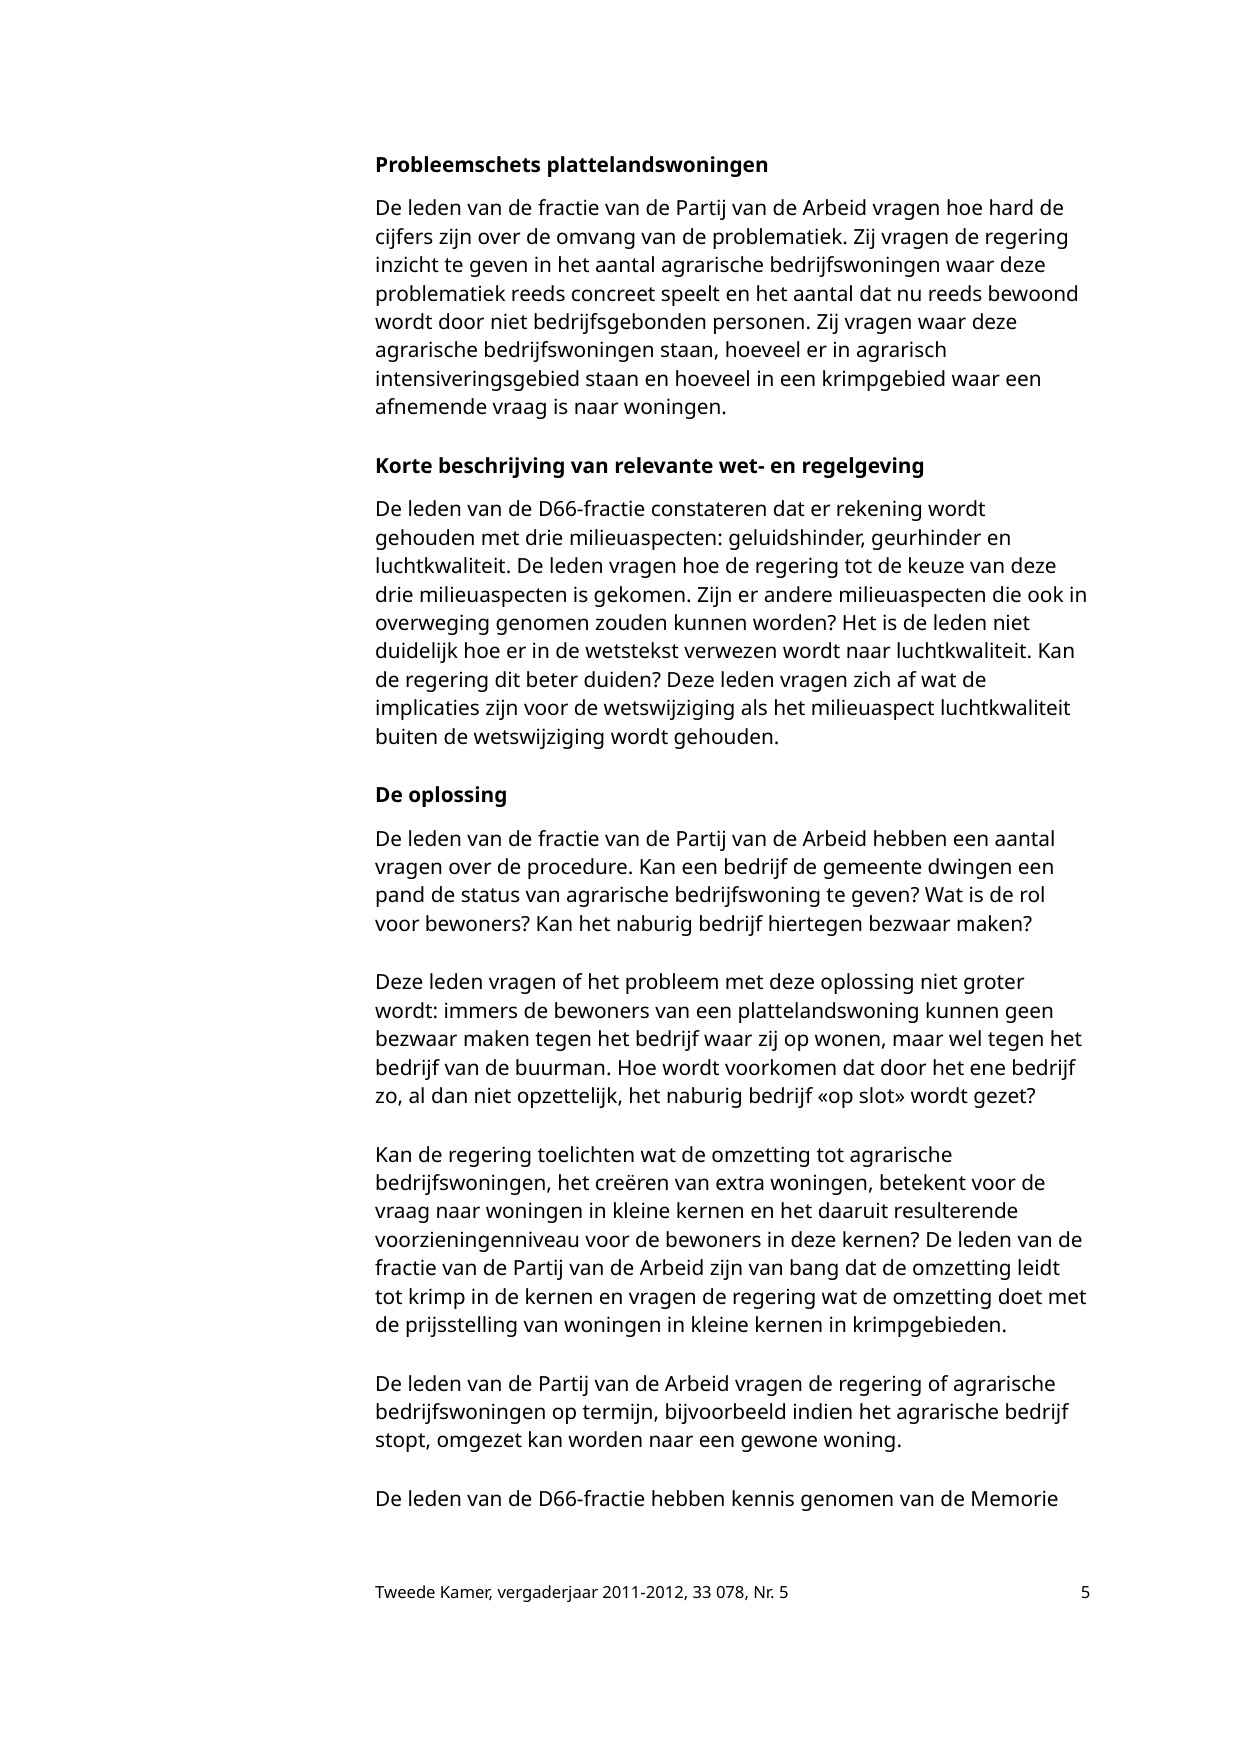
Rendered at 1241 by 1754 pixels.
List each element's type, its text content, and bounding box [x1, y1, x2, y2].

text Kan de regering toelichten wat de omzetting tot agrarische bedrijfswoningen, het creëren van extra woningen, betekent voor de vraag naar woningen in kleine kernen en het daaruit resulterende voorzieningenniveau voor de bewoners in deze kernen? De leden van de fractie van de Partij van de Arbeid zijn van bang dat de omzetting leidt tot krimp in de kernen en vragen de regering wat de omzetting doet met de prijsstelling van woningen in kleine kernen in krimpgebieden. [375, 1140, 1090, 1339]
text Korte beschrijving van relevante wet- en regelgeving [375, 451, 1090, 479]
text De leden van de D66-fractie constateren dat er rekening wordt gehouden met drie milieuaspecten: geluidshinder, geurhinder en luchtkwaliteit. De leden vragen hoe de regering tot de keuze van deze drie milieuaspecten is gekomen. Zijn er andere milieuaspecten die ook in overweging genomen zouden kunnen worden? Het is de leden niet duidelijk hoe er in de wetstekst verwezen wordt naar luchtkwaliteit. Kan de regering dit beter duiden? Deze leden vragen zich af wat de implicaties zijn voor de wetswijziging als het milieuaspect luchtkwaliteit buiten de wetswijziging wordt gehouden. [375, 494, 1090, 750]
text De leden van de fractie van de Partij van de Arbeid hebben een aantal vragen over de procedure. Kan een bedrijf de gemeente dwingen een pand de status van agrarische bedrijfswoning te geven? Wat is de rol voor bewoners? Kan het naburig bedrijf hiertegen bezwaar maken? [375, 824, 1090, 937]
text De oplossing [375, 780, 1090, 809]
text De leden van de Partij van de Arbeid vragen de regering of agrarische bedrijfswoningen op termijn, bijvoorbeeld indien het agrarische bedrijf stopt, omgezet kan worden naar een gewone woning. [375, 1369, 1090, 1454]
text Probleemschets plattelandswoningen [375, 150, 1090, 178]
text De leden van de fractie van de Partij van de Arbeid vragen hoe hard de cijfers zijn over de omvang van de problematiek. Zij vragen de regering inzicht te geven in het aantal agrarische bedrijfswoningen waar deze problematiek reeds concreet speelt en het aantal dat nu reeds bewoond wordt door niet bedrijfsgebonden personen. Zij vragen waar deze agrarische bedrijfswoningen staan, hoeveel er in agrarisch intensiveringsgebied staan en hoeveel in een krimpgebied waar een afnemende vraag is naar woningen. [375, 193, 1090, 421]
text De leden van de D66-fractie hebben kennis genomen van de Memorie [375, 1484, 1090, 1512]
text Deze leden vragen of het probleem met deze oplossing niet groter wordt: immers de bewoners van een plattelandswoning kunnen geen bezwaar maken tegen het bedrijf waar zij op wonen, maar wel tegen het bedrijf van de buurman. Hoe wordt voorkomen dat door het ene bedrijf zo, al dan niet opzettelijk, het naburig bedrijf «op slot» wordt gezet? [375, 967, 1090, 1110]
